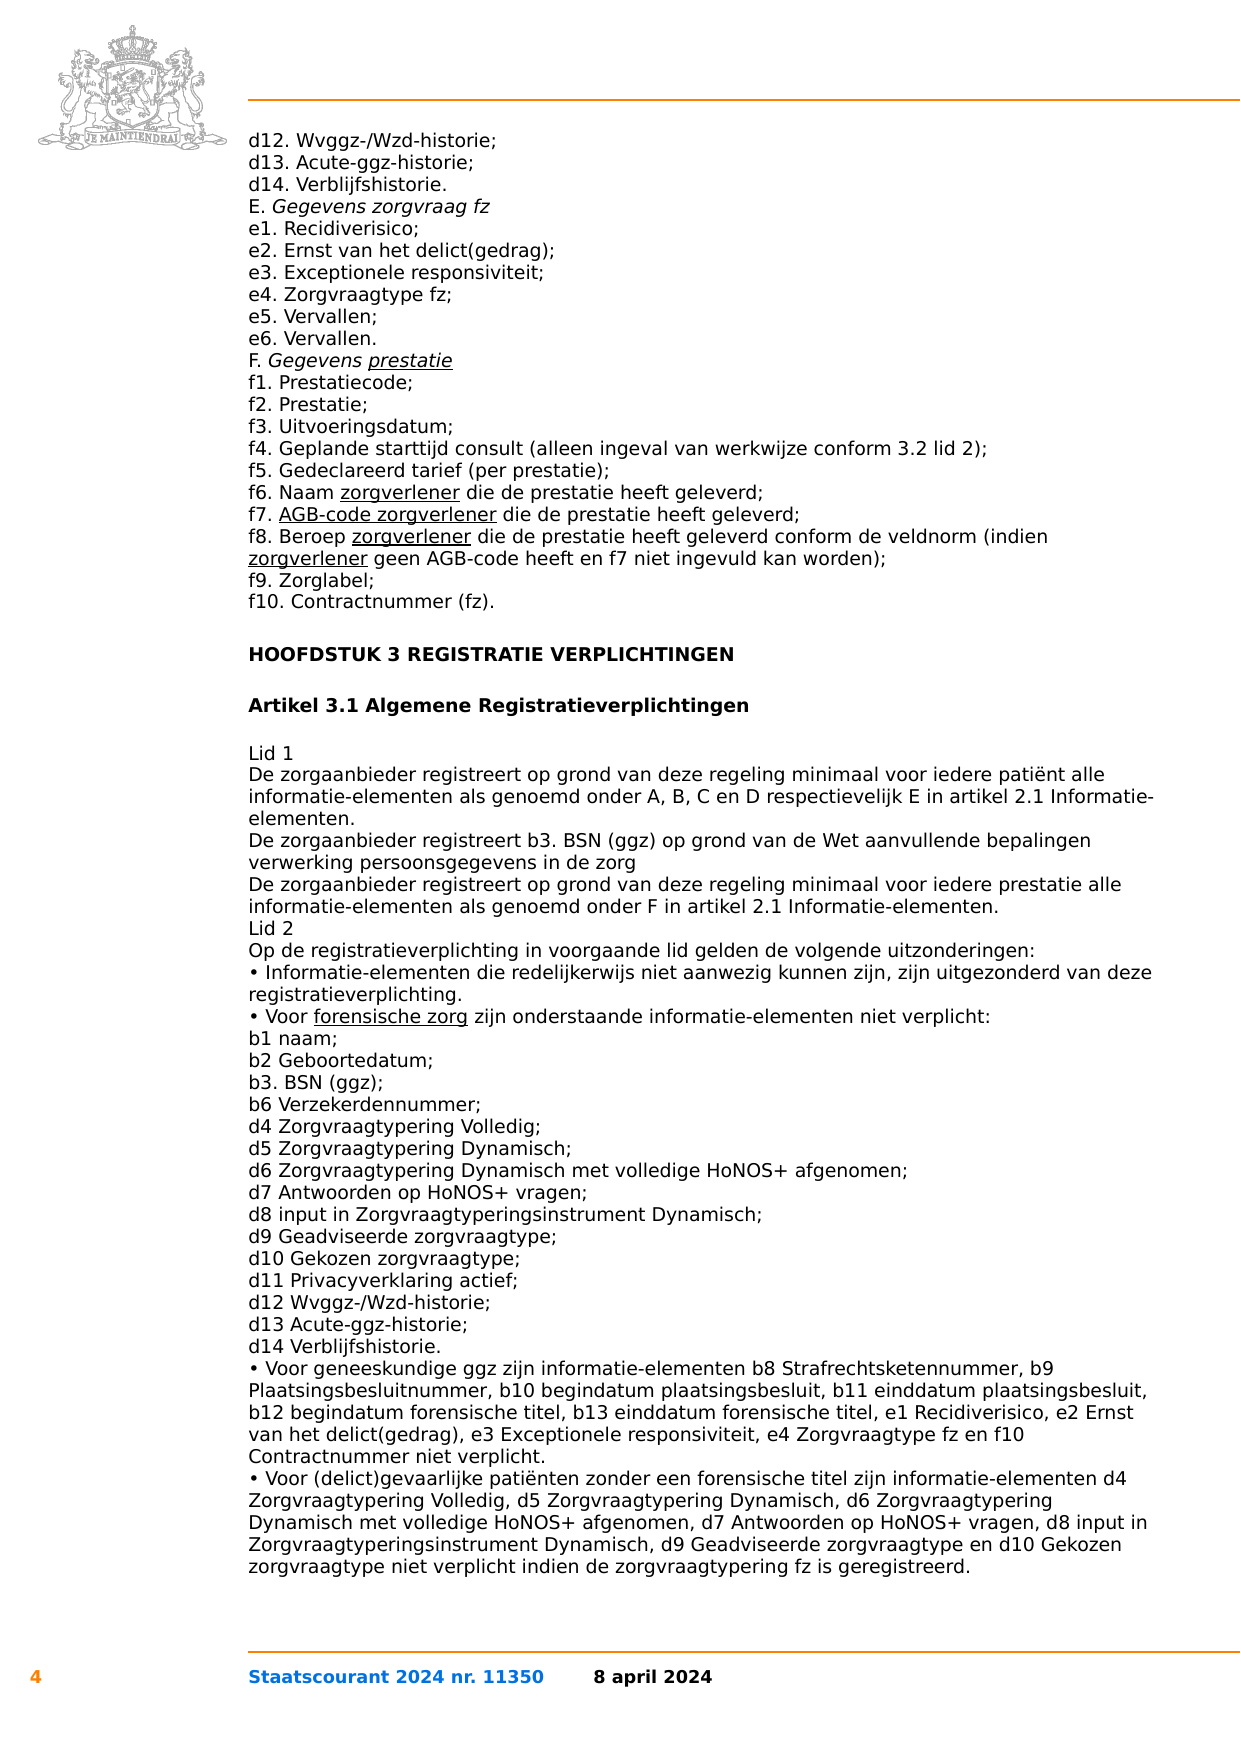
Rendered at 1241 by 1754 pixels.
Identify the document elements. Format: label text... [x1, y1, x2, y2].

text d5 Zorgvraagtypering Dynamisch; [248, 1138, 1163, 1160]
text Lid 2 [248, 918, 1163, 940]
text b6 Verzekerdennummer; [248, 1094, 1163, 1116]
text Lid 1 [248, 742, 1163, 764]
text d13. Acute-ggz-historie; [248, 152, 1163, 174]
text Op de registratieverplichting in voorgaande lid gelden de volgende uitzonderingen: [248, 940, 1163, 962]
text f4. Geplande starttijd consult (alleen ingeval van werkwijze conform 3.2 lid 2); [248, 438, 1163, 459]
text f2. Prestatie; [248, 394, 1163, 416]
text b3. BSN (ggz); [248, 1072, 1163, 1094]
text f1. Prestatiecode; [248, 372, 1163, 394]
text • Voor geneeskundige ggz zijn informatie-elementen b8 Strafrechtsketennummer, b9 Plaatsingsbesluitnummer, b10 begindatum plaatsingsbesluit, b11 einddatum plaatsingsbesluit, b12 begindatum forensische titel, b13 einddatum forensische titel, e1 Recidiverisico, e2 Ernst van het delict(gedrag), e3 Exceptionele responsiviteit, e4 Zorgvraagtype fz en f10 Contractnummer niet verplicht. [248, 1358, 1163, 1468]
text F. Gegevens prestatie [248, 350, 1163, 372]
text d7 Antwoorden op HoNOS+ vragen; [248, 1182, 1163, 1204]
text E. Gegevens zorgvraag fz [248, 196, 1163, 218]
text d14 Verblijfshistorie. [248, 1336, 1163, 1358]
text • Voor (delict)gevaarlijke patiënten zonder een forensische titel zijn informatie-elementen d4 Zorgvraagtypering Volledig, d5 Zorgvraagtypering Dynamisch, d6 Zorgvraagtypering Dynamisch met volledige HoNOS+ afgenomen, d7 Antwoorden op HoNOS+ vragen, d8 input in Zorgvraagtyperingsinstrument Dynamisch, d9 Geadviseerde zorgvraagtype en d10 Gekozen zorgvraagtype niet verplicht indien de zorgvraagtypering fz is geregistreerd. [248, 1468, 1163, 1578]
text e6. Vervallen. [248, 328, 1163, 350]
text d9 Geadviseerde zorgvraagtype; [248, 1226, 1163, 1248]
text d13 Acute-ggz-historie; [248, 1314, 1163, 1336]
text d12 Wvggz-/Wzd-historie; [248, 1292, 1163, 1314]
text f10. Contractnummer (fz). [248, 591, 1163, 613]
text f9. Zorglabel; [248, 569, 1163, 591]
text d6 Zorgvraagtypering Dynamisch met volledige HoNOS+ afgenomen; [248, 1160, 1163, 1182]
text e5. Vervallen; [248, 306, 1163, 328]
text b2 Geboortedatum; [248, 1050, 1163, 1072]
text e3. Exceptionele responsiviteit; [248, 262, 1163, 284]
text e2. Ernst van het delict(gedrag); [248, 240, 1163, 262]
text De zorgaanbieder registreert op grond van deze regeling minimaal voor iedere prestatie alle informatie-elementen als genoemd onder F in artikel 2.1 Informatie-elementen. [248, 874, 1163, 918]
text f3. Uitvoeringsdatum; [248, 416, 1163, 438]
text d14. Verblijfshistorie. [248, 174, 1163, 196]
text b1 naam; [248, 1028, 1163, 1050]
text e1. Recidiverisico; [248, 218, 1163, 240]
text • Voor forensische zorg zijn onderstaande informatie-elementen niet verplicht: [248, 1006, 1163, 1028]
text f7. AGB-code zorgverlener die de prestatie heeft geleverd; [248, 503, 1163, 526]
text • Informatie-elementen die redelijkerwijs niet aanwezig kunnen zijn, zijn uitgezonderd van deze registratieverplichting. [248, 962, 1163, 1006]
text d8 input in Zorgvraagtyperingsinstrument Dynamisch; [248, 1204, 1163, 1226]
text f6. Naam zorgverlener die de prestatie heeft geleverd; [248, 482, 1163, 503]
subtitle Artikel 3.1 Algemene Registratieverplichtingen [248, 695, 1163, 717]
picture [38, 25, 227, 150]
text f5. Gedeclareerd tarief (per prestatie); [248, 459, 1163, 482]
text d10 Gekozen zorgvraagtype; [248, 1248, 1163, 1270]
text d11 Privacyverklaring actief; [248, 1270, 1163, 1292]
text d12. Wvggz-/Wzd-historie; [248, 130, 1163, 152]
subtitle HOOFDSTUK 3 REGISTRATIE VERPLICHTINGEN [248, 643, 1163, 665]
text d4 Zorgvraagtypering Volledig; [248, 1116, 1163, 1138]
text De zorgaanbieder registreert b3. BSN (ggz) op grond van de Wet aanvullende bepalingen verwerking persoonsgegevens in de zorg [248, 830, 1163, 874]
text f8. Beroep zorgverlener die de prestatie heeft geleverd conform de veldnorm (indien zorgverlener geen AGB-code heeft en f7 niet ingevuld kan worden); [248, 526, 1163, 569]
text e4. Zorgvraagtype fz; [248, 284, 1163, 306]
text De zorgaanbieder registreert op grond van deze regeling minimaal voor iedere patiënt alle informatie-elementen als genoemd onder A, B, C en D respectievelijk E in artikel 2.1 Informatie-elementen. [248, 764, 1163, 830]
